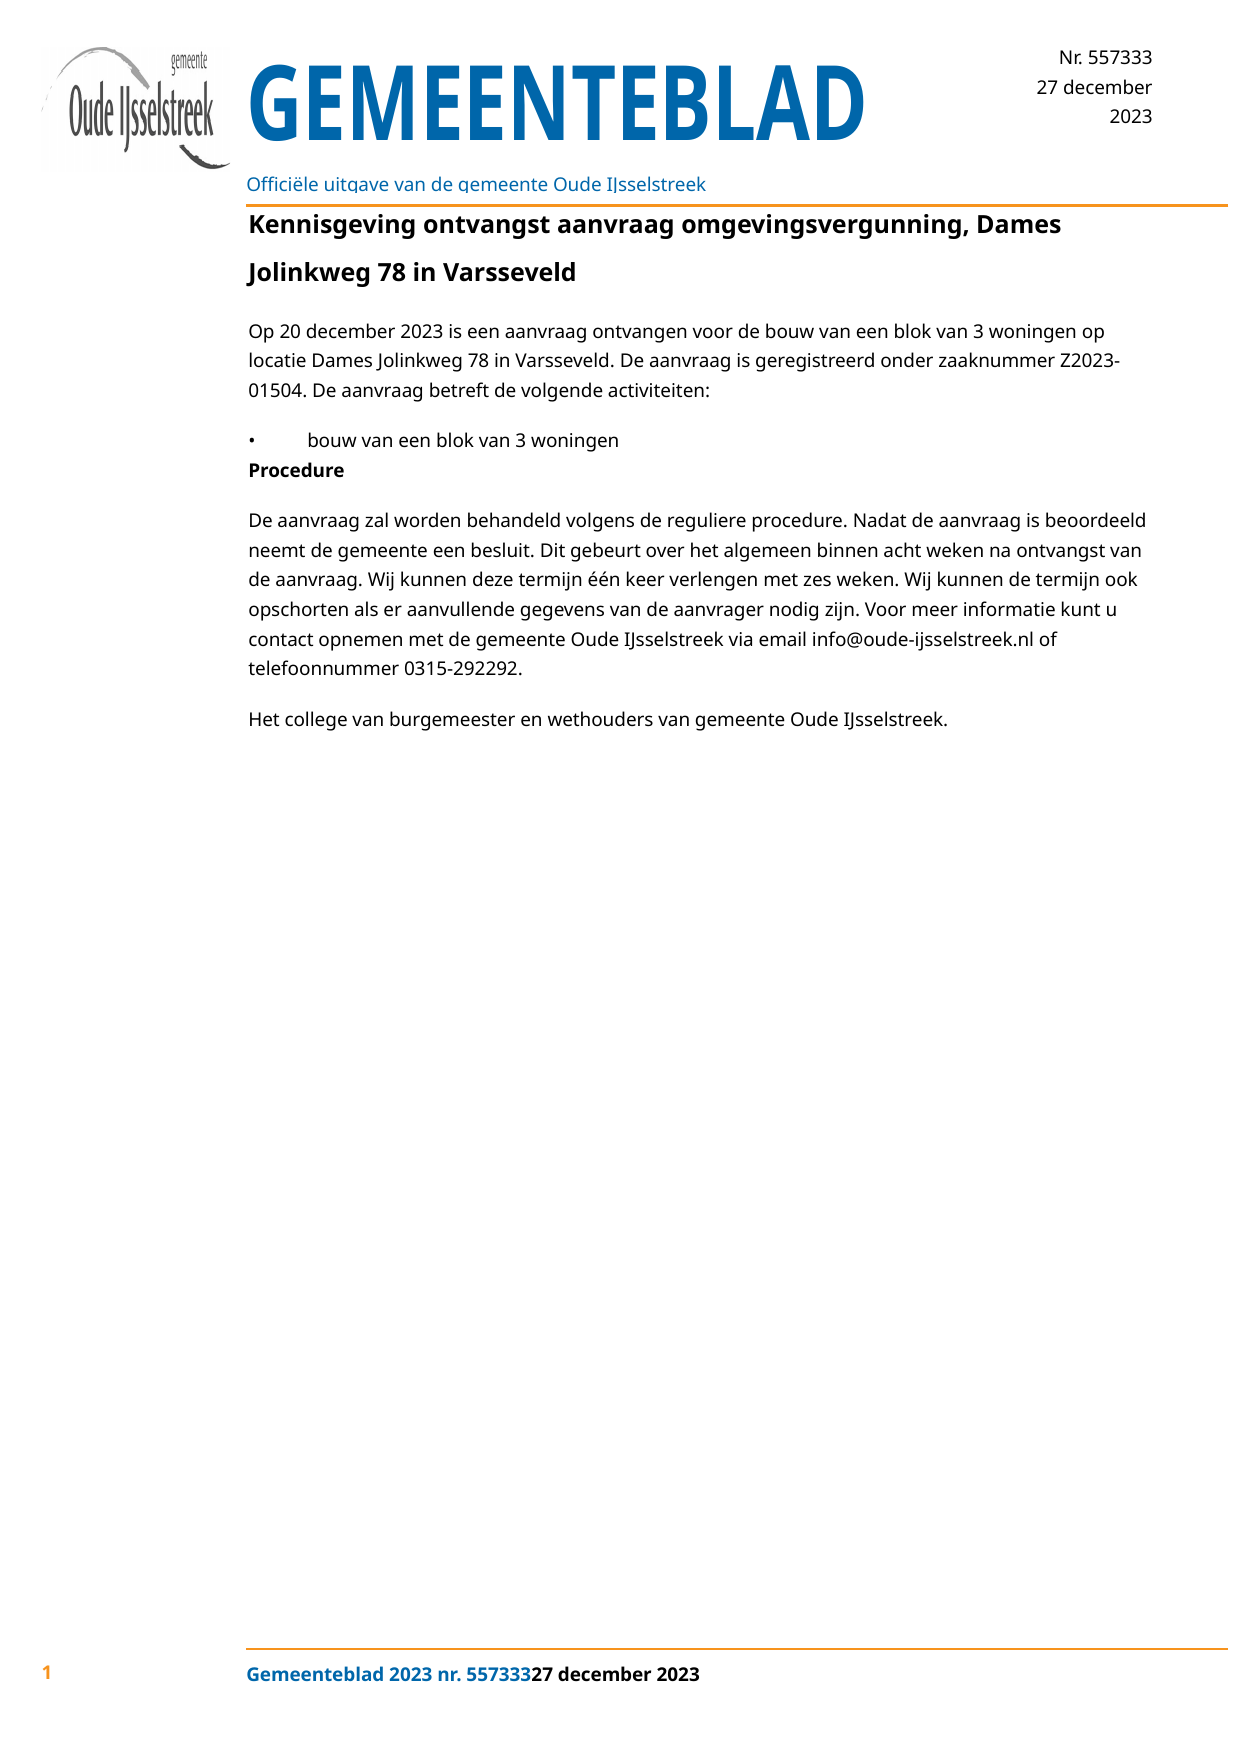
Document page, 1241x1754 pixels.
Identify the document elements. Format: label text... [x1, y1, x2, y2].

text Procedure [248, 457, 1152, 483]
list bouw van een blok van 3 woningen [248, 427, 1152, 453]
picture [41, 47, 231, 172]
text Kennisgeving ontvangst aanvraag omgevingsvergunning, Dames Jolinkweg 78 in Varsseveld [248, 207, 1152, 288]
text De aanvraag zal worden behandeld volgens de reguliere procedure. Nadat de aanvraag is beoordeeld neemt de gemeente een besluit. Dit gebeurt over het algemeen binnen acht weken na ontvangst van de aanvraag. Wij kunnen deze termijn één keer verlengen met zes weken. Wij kunnen de termijn ook opschorten als er aanvullende gegevens van de aanvrager nodig zijn. Voor meer informatie kunt u contact opnemen met de gemeente Oude IJsselstreek via email info@oude-ijsselstreek.nl of telefoonnummer 0315-292292. [248, 507, 1152, 681]
text Op 20 december 2023 is een aanvraag ontvangen voor de bouw van een blok van 3 woningen op locatie Dames Jolinkweg 78 in Varsseveld. De aanvraag is geregistreerd onder zaaknummer Z2023-01504. De aanvraag betreft de volgende activiteiten: [248, 318, 1152, 403]
text Het college van burgemeester en wethouders van gemeente Oude IJsselstreek. [248, 706, 1152, 732]
